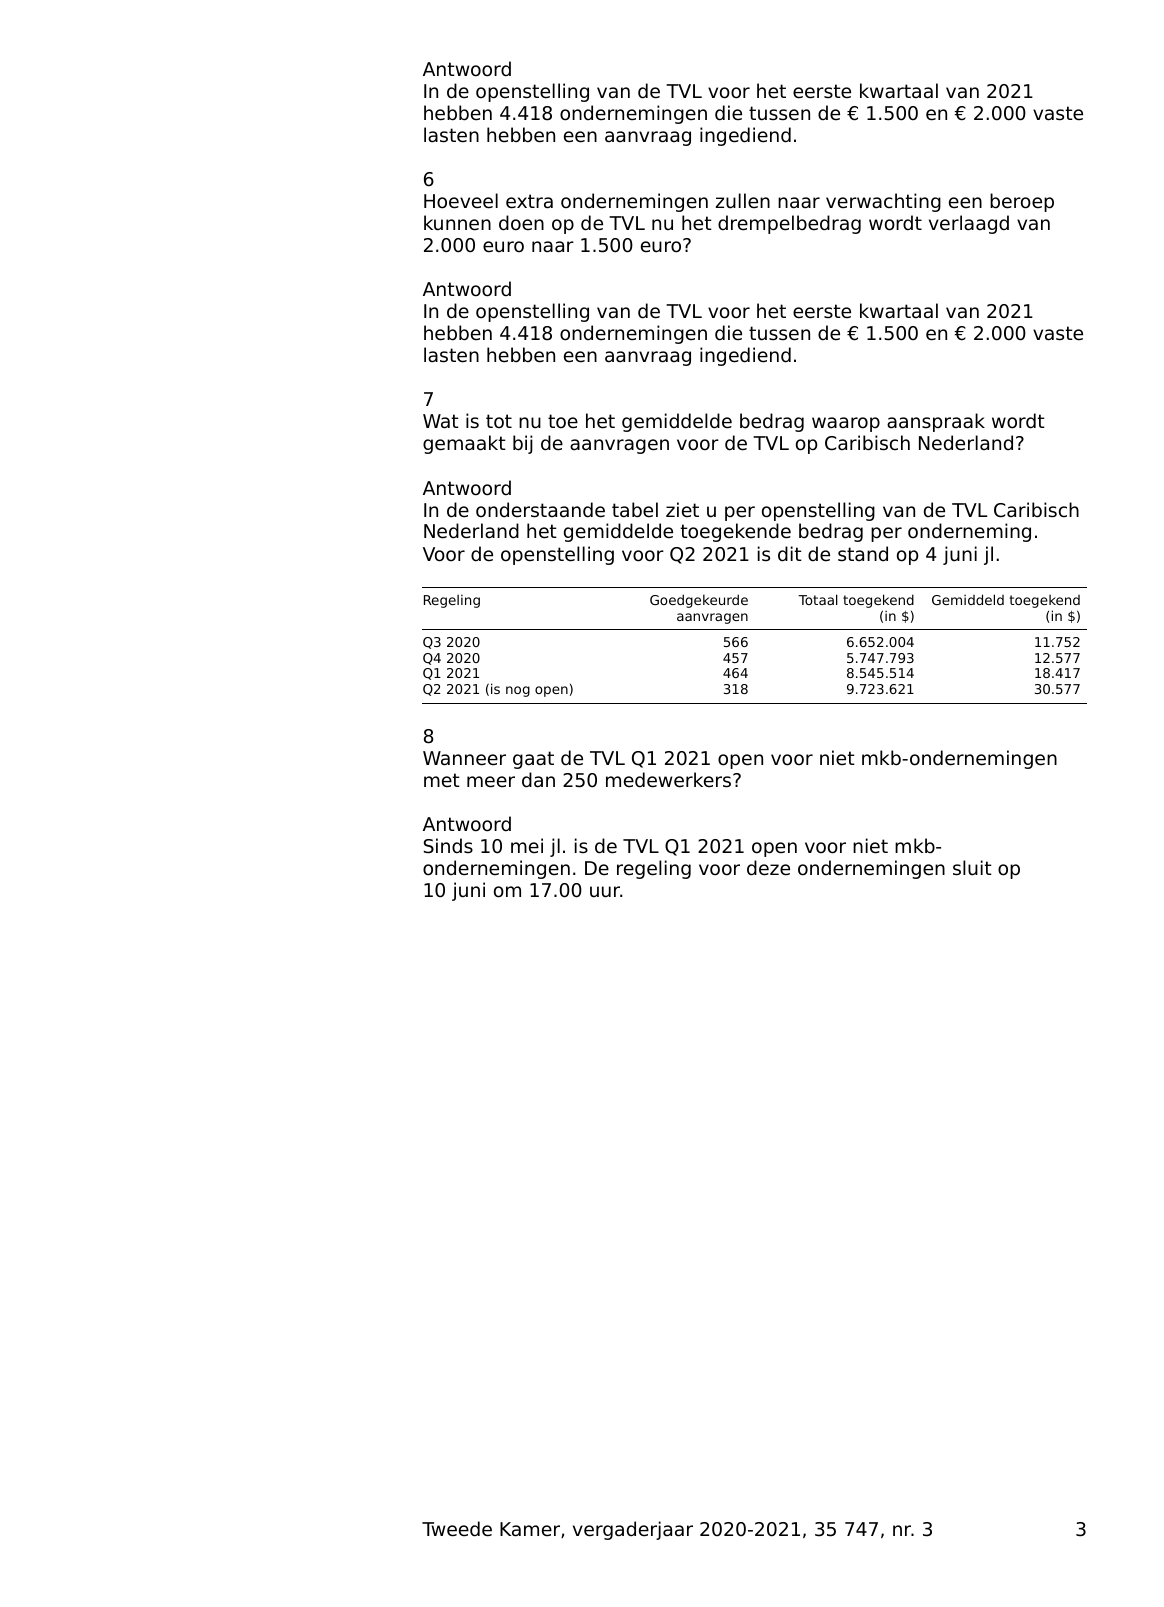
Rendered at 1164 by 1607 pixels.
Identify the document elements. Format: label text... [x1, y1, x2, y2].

text Wat is tot nu toe het gemiddelde bedrag waarop aanspraak wordt gemaakt bij de aanvragen voor de TVL op Caribisch Nederland? [422, 411, 1087, 455]
table_cell 318 [588, 682, 754, 702]
table_cell 12.577 [921, 651, 1087, 666]
table_cell 457 [588, 651, 754, 666]
table_cell Q2 2021 (is nog open) [422, 682, 588, 702]
table_cell 11.752 [921, 630, 1087, 651]
text 8 [422, 726, 1087, 748]
table_cell 8.545.514 [754, 666, 921, 682]
table_cell 30.577 [921, 682, 1087, 702]
table_cell 464 [588, 666, 754, 682]
text Wanneer gaat de TVL Q1 2021 open voor niet mkb-ondernemingen met meer dan 250 medewerkers? [422, 748, 1087, 792]
table_cell 6.652.004 [754, 630, 921, 651]
text Antwoord [422, 814, 1087, 836]
text 7 [422, 389, 1087, 411]
text Sinds 10 mei jl. is de TVL Q1 2021 open voor niet mkb-ondernemingen. De regeling voor deze ondernemingen sluit op 10 juni om 17.00 uur. [422, 836, 1087, 902]
table_header Totaal toegekend (in $) [754, 588, 921, 629]
text 6 [422, 169, 1087, 191]
table_cell 18.417 [921, 666, 1087, 682]
table_cell 9.723.621 [754, 682, 921, 702]
text In de openstelling van de TVL voor het eerste kwartaal van 2021 hebben 4.418 ondernemingen die tussen de € 1.500 en € 2.000 vaste lasten hebben een aanvraag ingediend. [422, 81, 1087, 147]
text In de onderstaande tabel ziet u per openstelling van de TVL Caribisch Nederland het gemiddelde toegekende bedrag per onderneming. Voor de openstelling voor Q2 2021 is dit de stand op 4 juni jl. [422, 499, 1087, 565]
text In de openstelling van de TVL voor het eerste kwartaal van 2021 hebben 4.418 ondernemingen die tussen de € 1.500 en € 2.000 vaste lasten hebben een aanvraag ingediend. [422, 301, 1087, 367]
table_header Gemiddeld toegekend (in $) [921, 588, 1087, 629]
table_cell Q4 2020 [422, 651, 588, 666]
table_cell 566 [588, 630, 754, 651]
table_cell Q1 2021 [422, 666, 588, 682]
table_header Regeling [422, 588, 588, 629]
text Hoeveel extra ondernemingen zullen naar verwachting een beroep kunnen doen op de TVL nu het drempelbedrag wordt verlaagd van 2.000 euro naar 1.500 euro? [422, 191, 1087, 257]
table_cell Q3 2020 [422, 630, 588, 651]
text Antwoord [422, 477, 1087, 499]
text Antwoord [422, 59, 1087, 81]
table_header Goedgekeurde aanvragen [588, 588, 754, 629]
text Antwoord [422, 279, 1087, 301]
table_cell 5.747.793 [754, 651, 921, 666]
